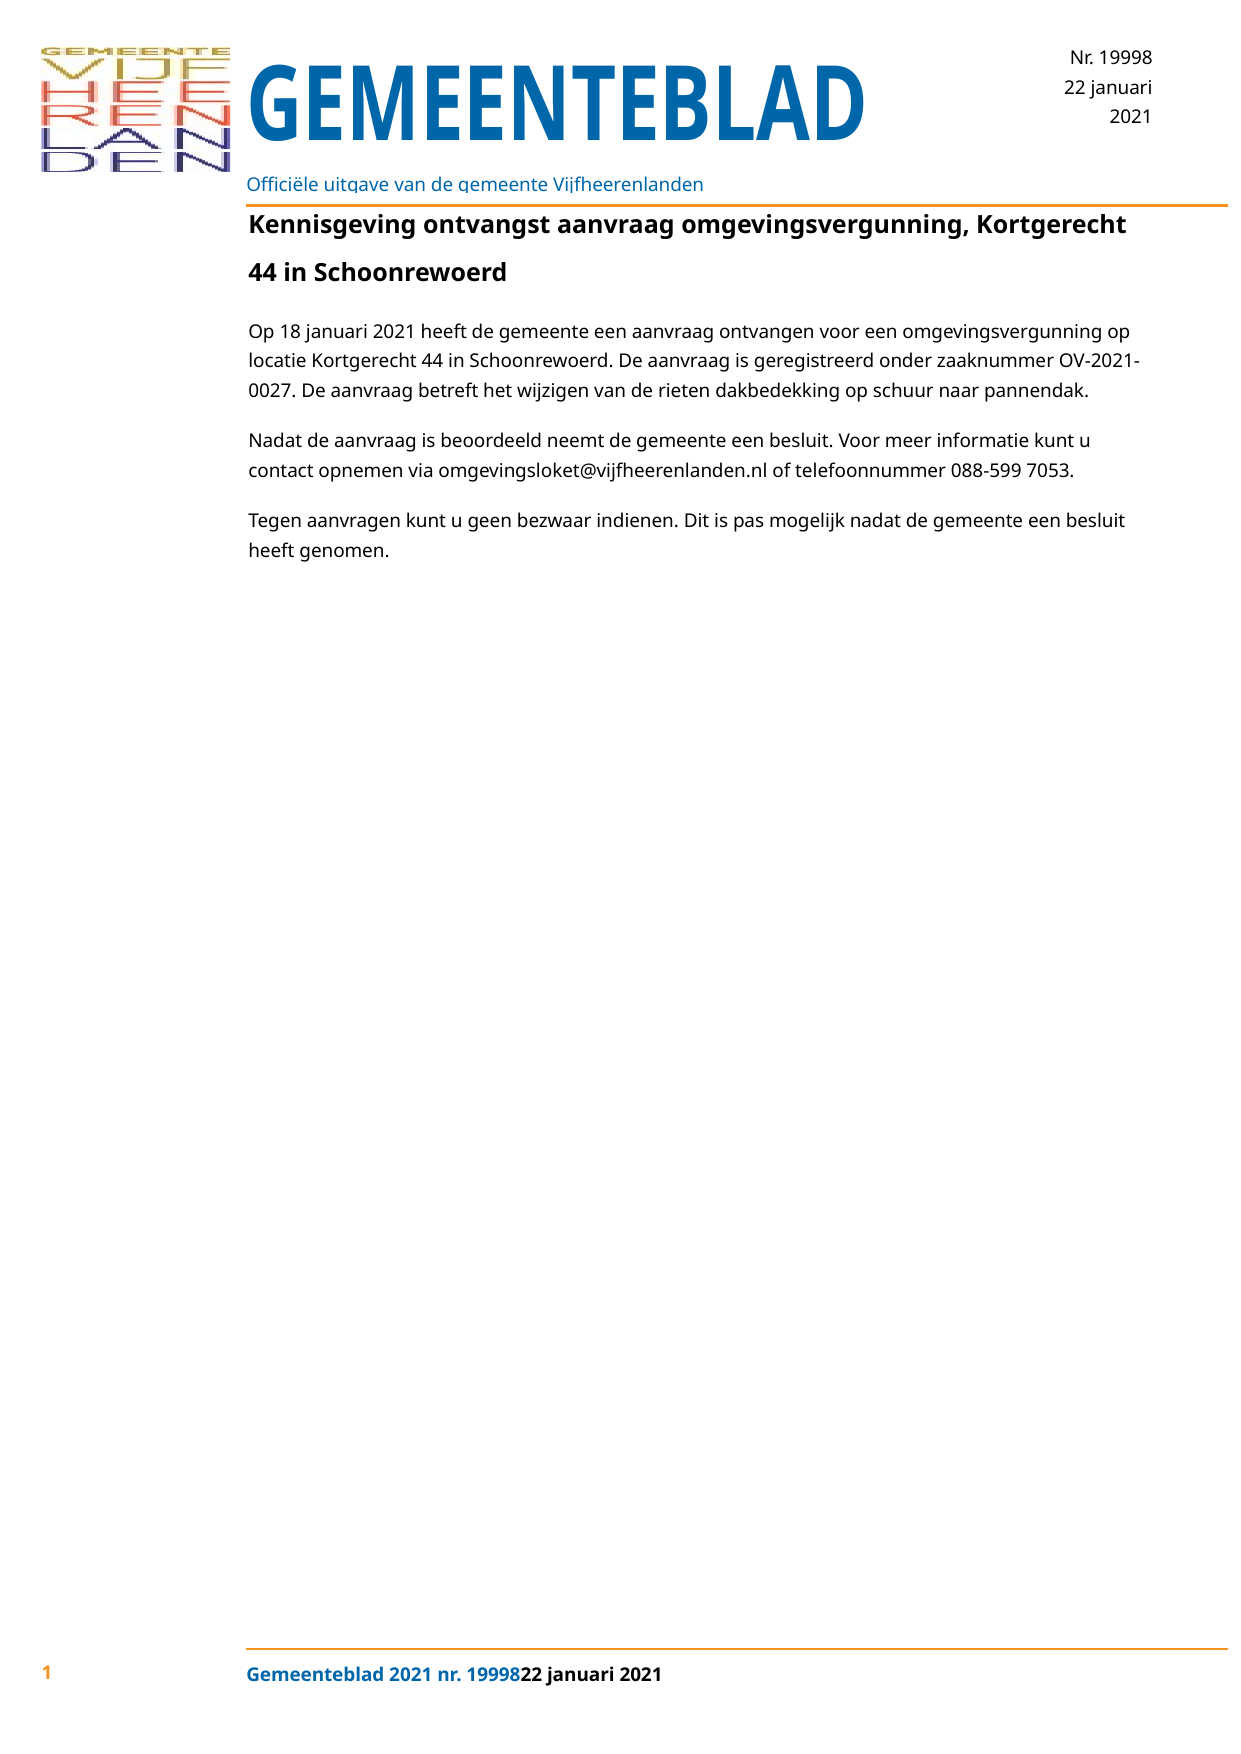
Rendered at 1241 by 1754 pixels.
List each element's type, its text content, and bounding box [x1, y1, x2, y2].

picture [41, 47, 231, 172]
text Kennisgeving ontvangst aanvraag omgevingsvergunning, Kortgerecht 44 in Schoonrewoerd [248, 207, 1152, 288]
text Op 18 januari 2021 heeft de gemeente een aanvraag ontvangen voor een omgevingsvergunning op locatie Kortgerecht 44 in Schoonrewoerd. De aanvraag is geregistreerd onder zaaknummer OV-2021-0027. De aanvraag betreft het wijzigen van de rieten dakbedekking op schuur naar pannendak. [248, 318, 1152, 403]
text Nadat de aanvraag is beoordeeld neemt de gemeente een besluit. Voor meer informatie kunt u contact opnemen via omgevingsloket@vijfheerenlanden.nl of telefoonnummer 088-599 7053. [248, 427, 1152, 483]
text Tegen aanvragen kunt u geen bezwaar indienen. Dit is pas mogelijk nadat de gemeente een besluit heeft genomen. [248, 507, 1152, 563]
